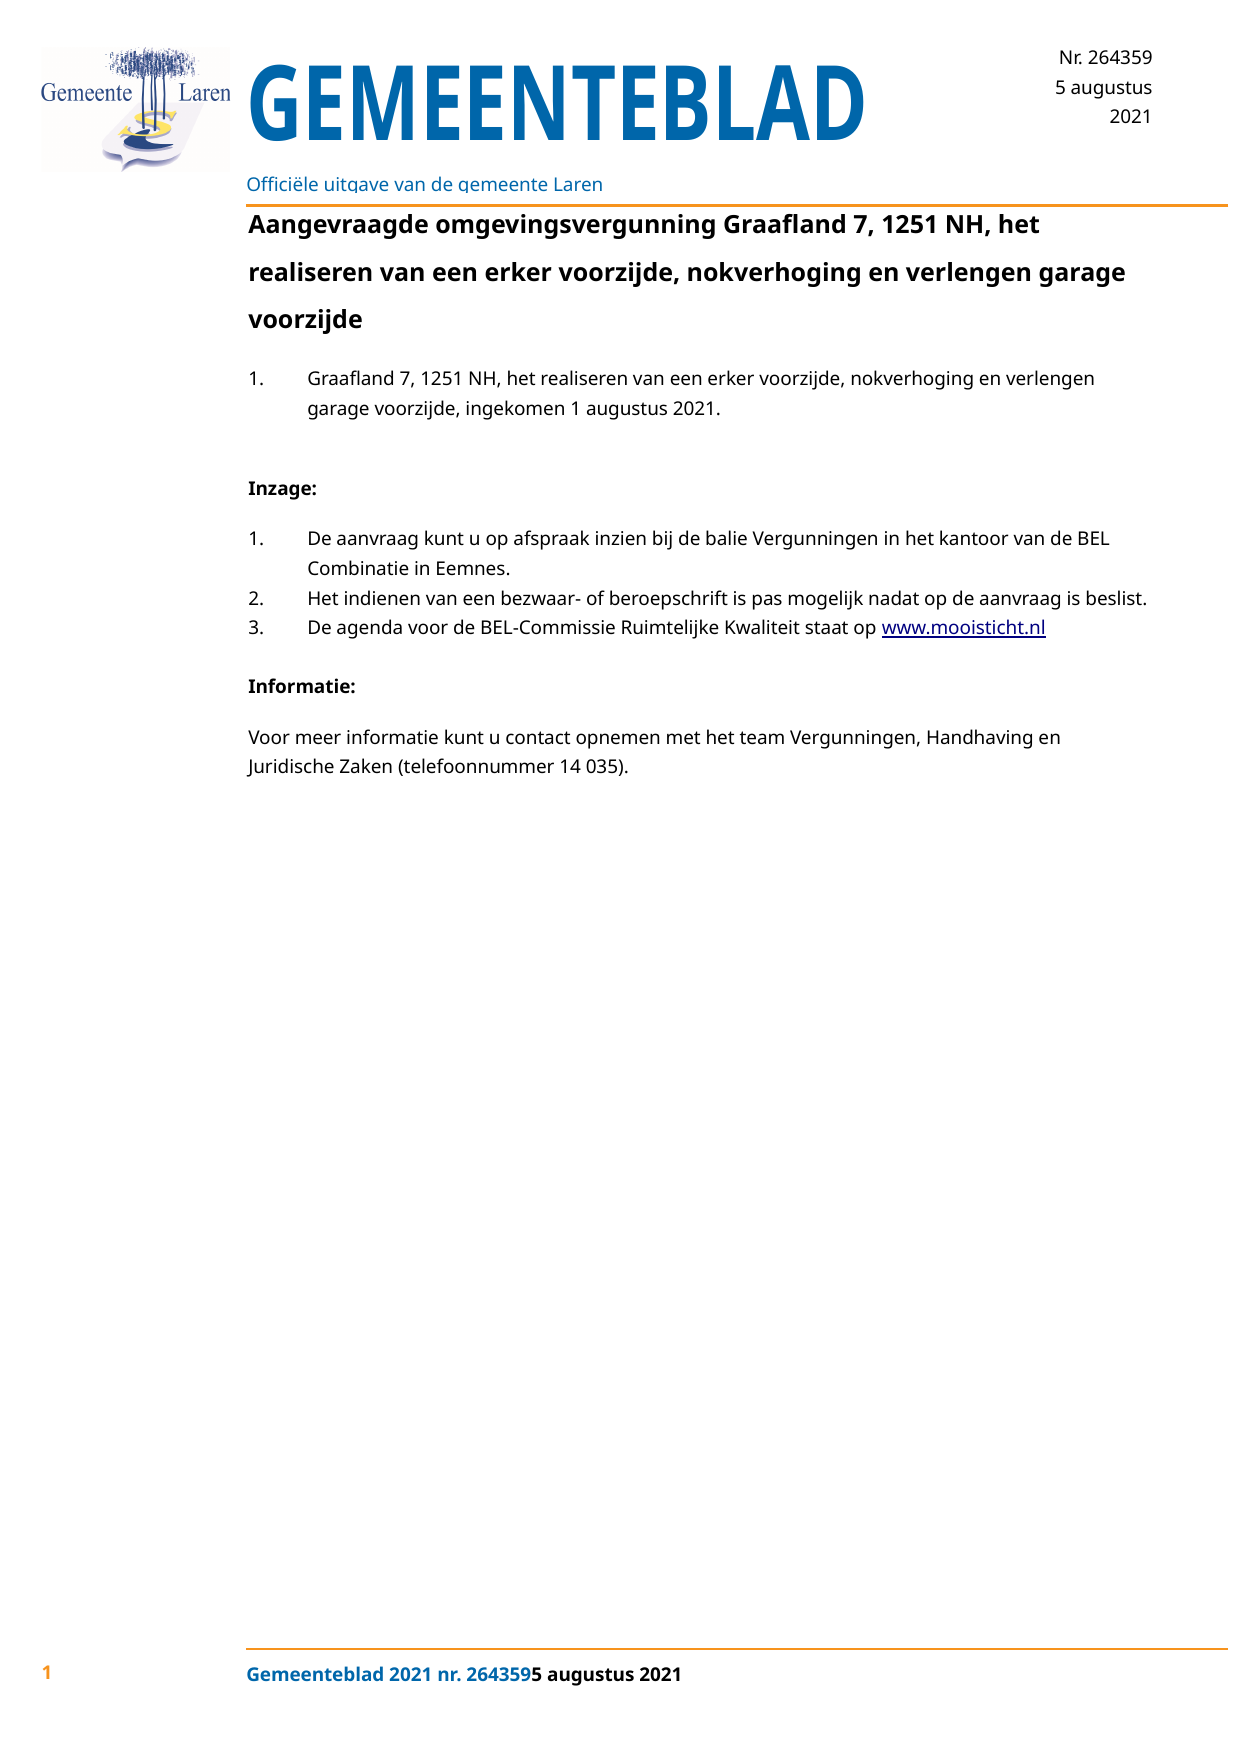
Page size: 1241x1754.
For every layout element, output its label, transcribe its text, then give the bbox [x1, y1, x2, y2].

list De agenda voor de BEL-Commissie Ruimtelijke Kwaliteit staat op www.mooisticht.nl [248, 614, 1152, 640]
text Aangevraagde omgevingsvergunning Graafland 7, 1251 NH, het realiseren van een erker voorzijde, nokverhoging en verlengen garage voorzijde [248, 207, 1152, 336]
list Het indienen van een bezwaar- of beroepschrift is pas mogelijk nadat op de aanvraag is beslist. [248, 585, 1152, 610]
text Voor meer informatie kunt u contact opnemen met het team Vergunningen, Handhaving en Juridische Zaken (telefoonnummer 14 035). [248, 724, 1152, 779]
list De aanvraag kunt u op afspraak inzien bij de balie Vergunningen in het kantoor van de BEL Combinatie in Eemnes. [248, 526, 1152, 581]
text Informatie: [248, 673, 1152, 699]
picture [41, 47, 231, 172]
text Inzage: [248, 475, 1152, 501]
list Graafland 7, 1251 NH, het realiseren van een erker voorzijde, nokverhoging en verlengen garage voorzijde, ingekomen 1 augustus 2021. [248, 366, 1152, 421]
